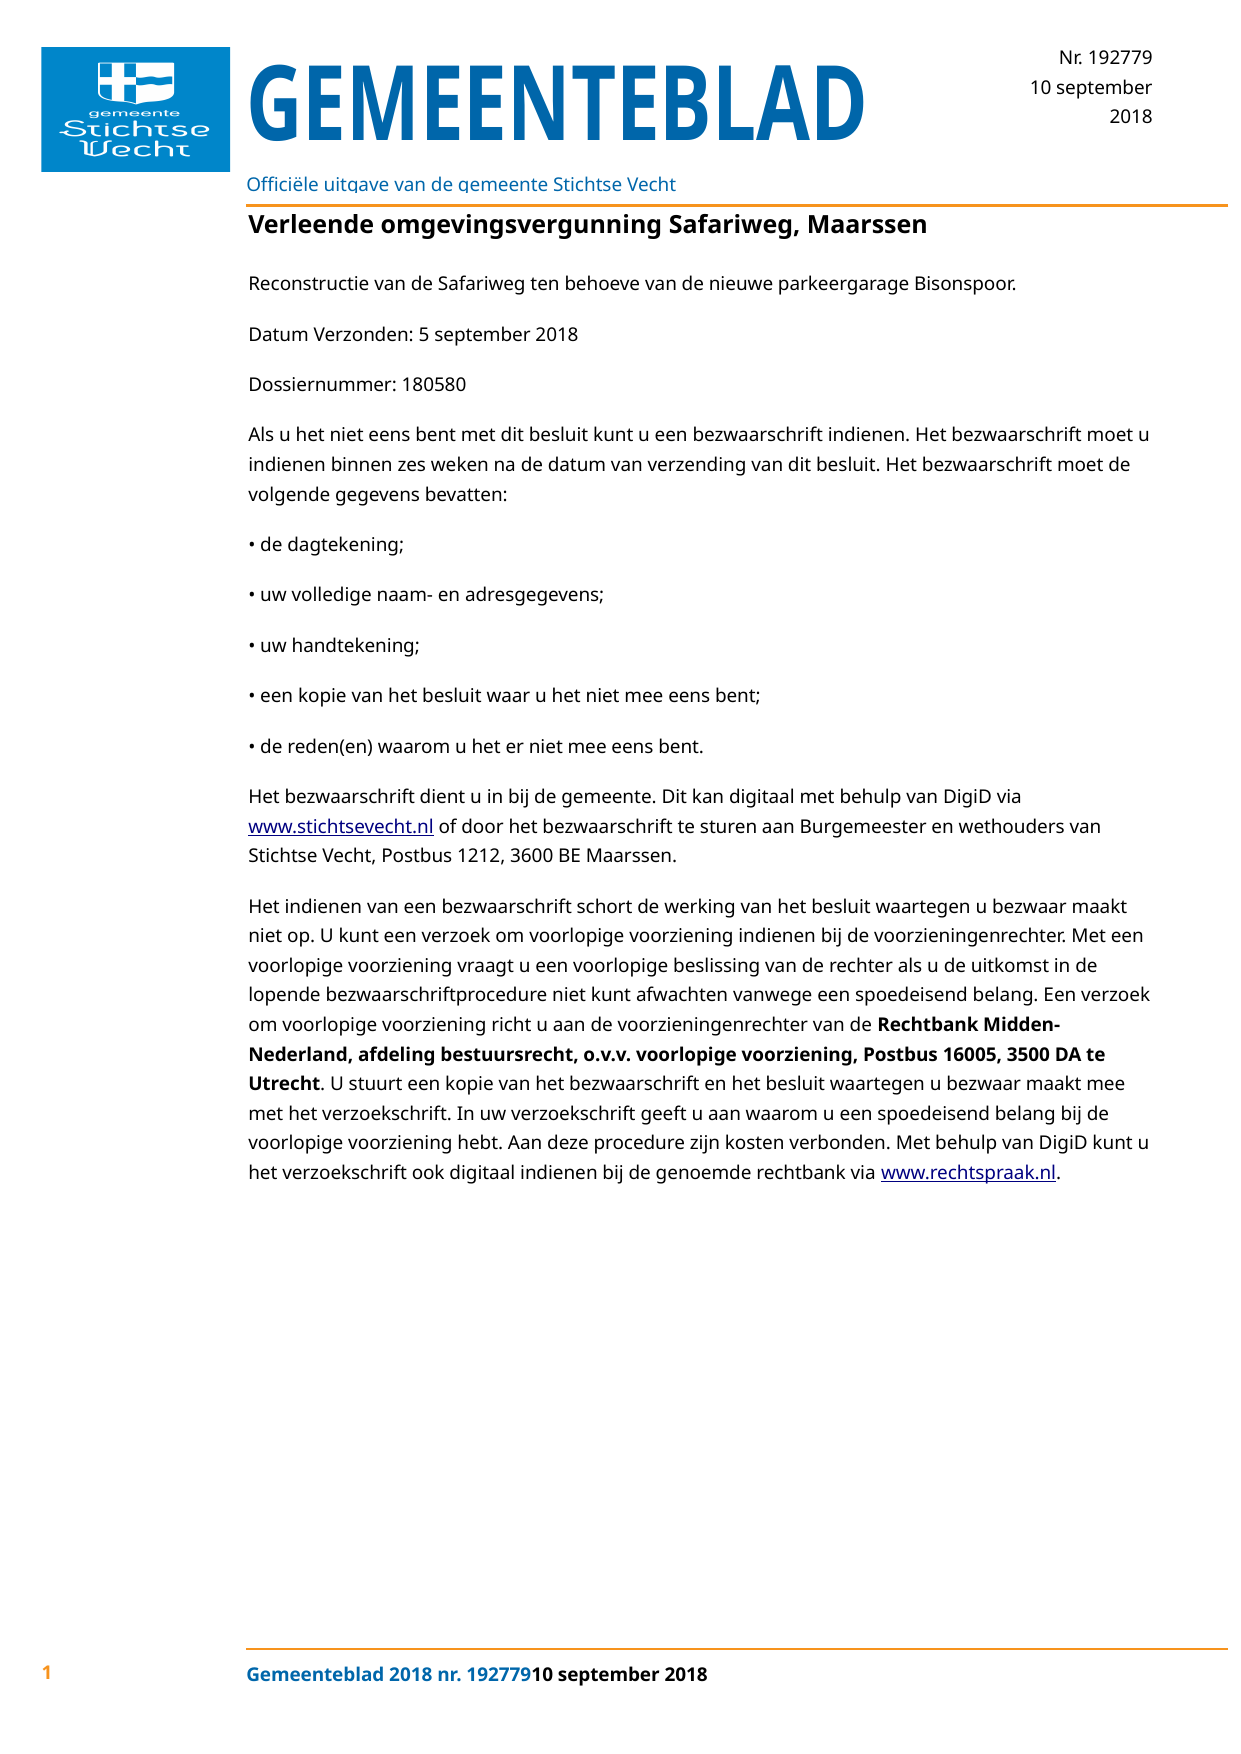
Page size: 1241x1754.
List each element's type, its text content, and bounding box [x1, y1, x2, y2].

picture [99, 63, 135, 101]
text • een kopie van het besluit waar u het niet mee eens bent; [248, 682, 1152, 708]
text Datum Verzonden: 5 september 2018 [248, 321, 1152, 346]
text Als u het niet eens bent met dit besluit kunt u een bezwaarschrift indienen. Het bezwaarschrift moet u indienen binnen zes weken na de datum van verzending van dit besluit. Het bezwaarschrift moet de volgende gegevens bevatten: [248, 422, 1152, 506]
text • uw volledige naam- en adresgegevens; [248, 582, 1152, 607]
text • de reden(en) waarom u het er niet mee eens bent. [248, 733, 1152, 758]
text • uw handtekening; [248, 632, 1152, 658]
text Dossiernummer: 180580 [248, 371, 1152, 397]
text Reconstructie van de Safariweg ten behoeve van de nieuwe parkeergarage Bisonspoor. [248, 270, 1152, 296]
text Verleende omgevingsvergunning Safariweg, Maarssen [248, 207, 1152, 241]
picture [137, 63, 174, 103]
text Het indienen van een bezwaarschrift schort de werking van het besluit waartegen u bezwaar maakt niet op. U kunt een verzoek om voorlopige voorziening indienen bij de voorzieningenrechter. Met een voorlopige voorziening vraagt u een voorlopige beslissing van de rechter als u de uitkomst in de lopende bezwaarschriftprocedure niet kunt afwachten vanwege een spoedeisend belang. Een verzoek om voorlopige voorziening richt u aan de voorzieningenrechter van de Rechtbank Midden-Nederland, afdeling bestuursrecht, o.v.v. voorlopige voorziening, Postbus 16005, 3500 DA te Utrecht. U stuurt een kopie van het bezwaarschrift en het besluit waartegen u bezwaar maakt mee met het verzoekschrift. In uw verzoekschrift geeft u aan waarom u een spoedeisend belang bij de voorlopige voorziening hebt. Aan deze procedure zijn kosten verbonden. Met behulp van DigiD kunt u het verzoekschrift ook digitaal indienen bij de genoemde rechtbank via www.rechtspraak.nl. [248, 893, 1152, 1185]
text Het bezwaarschrift dient u in bij de gemeente. Dit kan digitaal met behulp van DigiD via www.stichtsevecht.nl of door het bezwaarschrift te sturen aan Burgemeester en wethouders van Stichtse Vecht, Postbus 1212, 3600 BE Maarssen. [248, 783, 1152, 868]
text • de dagtekening; [248, 531, 1152, 557]
